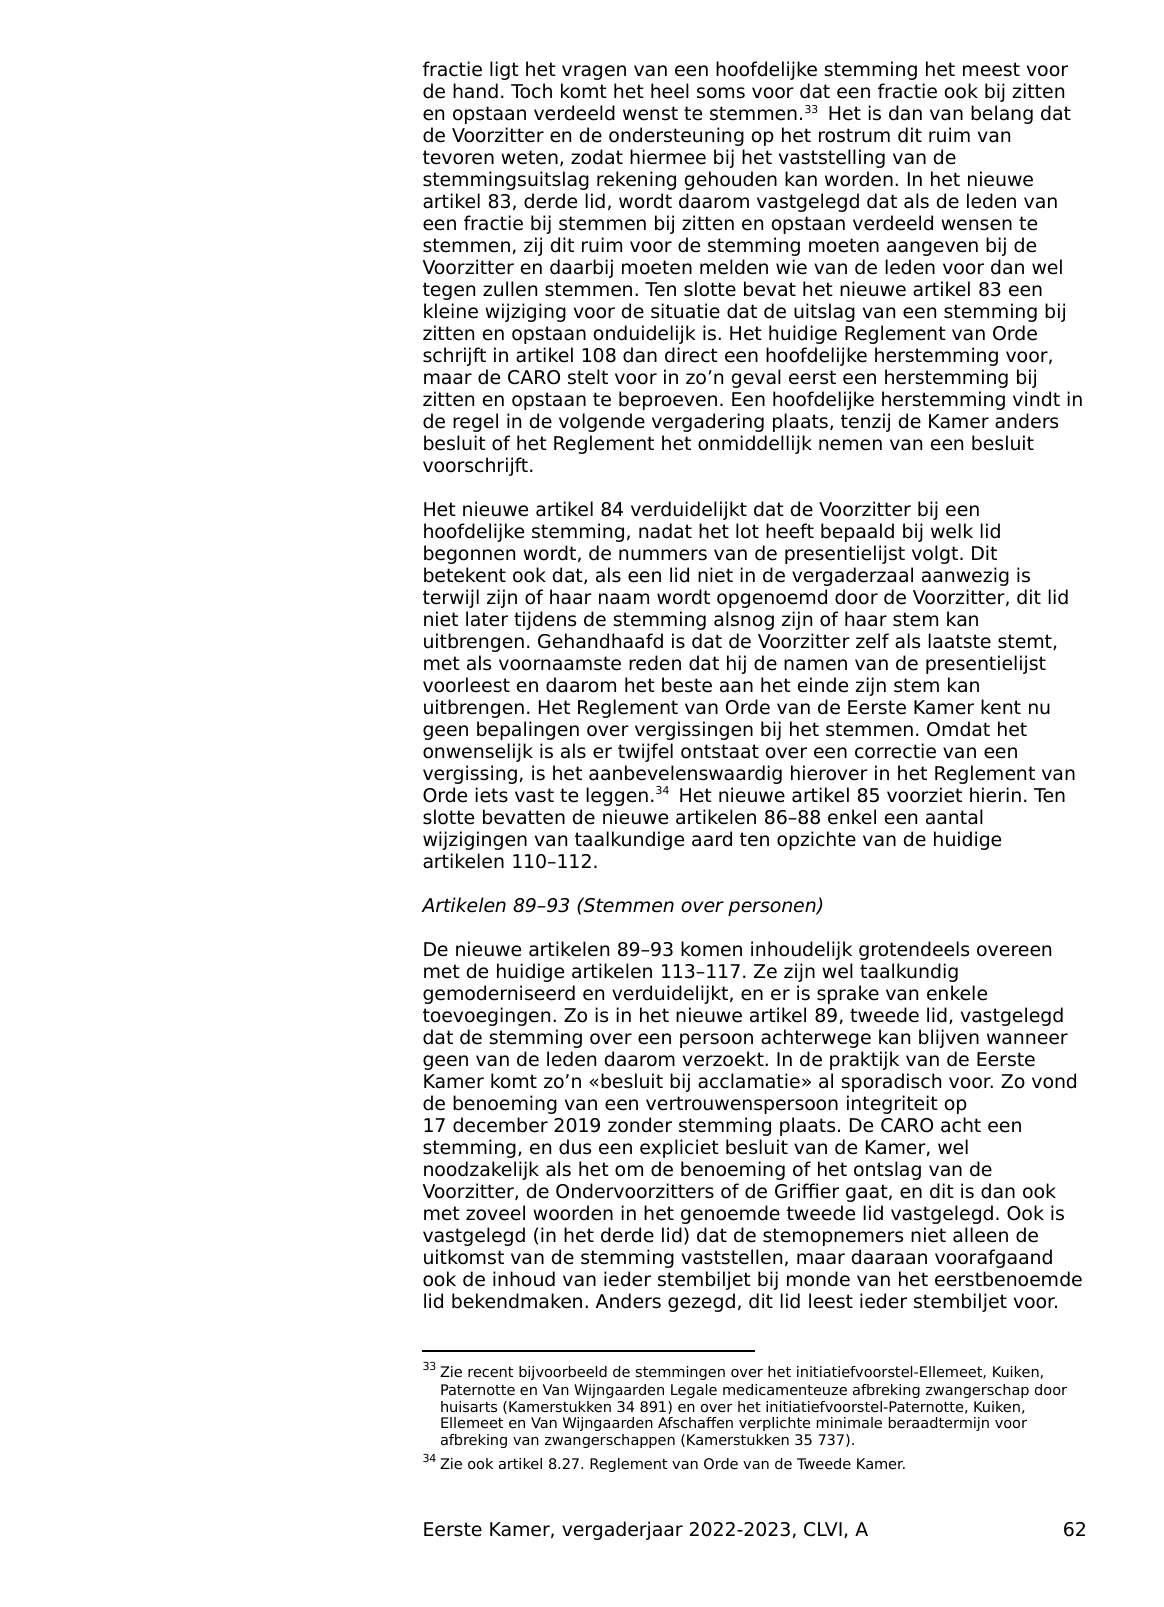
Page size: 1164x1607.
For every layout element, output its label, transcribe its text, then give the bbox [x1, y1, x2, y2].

text De nieuwe artikelen 89–93 komen inhoudelijk grotendeels overeen met de huidige artikelen 113–117. Ze zijn wel taalkundig gemoderniseerd en verduidelijkt, en er is sprake van enkele toevoegingen. Zo is in het nieuwe artikel 89, tweede lid, vastgelegd dat de stemming over een persoon achterwege kan blijven wanneer geen van de leden daarom verzoekt. In de praktijk van de Eerste Kamer komt zo’n «besluit bij acclamatie» al sporadisch voor. Zo vond de benoeming van een vertrouwenspersoon integriteit op 17 december 2019 zonder stemming plaats. De CARO acht een stemming, en dus een expliciet besluit van de Kamer, wel noodzakelijk als het om de benoeming of het ontslag van de Voorzitter, de Ondervoorzitters of de Griffier gaat, en dit is dan ook met zoveel woorden in het genoemde tweede lid vastgelegd. Ook is vastgelegd (in het derde lid) dat de stemopnemers niet alleen de uitkomst van de stemming vaststellen, maar daaraan voorafgaand ook de inhoud van ieder stembiljet bij monde van het eerstbenoemde lid bekendmaken. Anders gezegd, dit lid leest ieder stembiljet voor. [422, 939, 1087, 1312]
subtitle Artikelen 89–93 (Stemmen over personen) [422, 895, 1087, 917]
text Zie recent bijvoorbeeld de stemmingen over het initiatiefvoorstel-Ellemeet, Kuiken, Paternotte en Van Wijngaarden Legale medicamenteuze afbreking zwangerschap door huisarts (Kamerstukken 34 891) en over het initiatiefvoorstel-Paternotte, Kuiken, Ellemeet en Van Wijngaarden Afschaffen verplichte minimale beraadtermijn voor afbreking van zwangerschappen (Kamerstukken 35 737). [422, 1360, 1087, 1449]
text Zie ook artikel 8.27. Reglement van Orde van de Tweede Kamer. [422, 1452, 1087, 1474]
text Het nieuwe artikel 84 verduidelijkt dat de Voorzitter bij een hoofdelijke stemming, nadat het lot heeft bepaald bij welk lid begonnen wordt, de nummers van de presentielijst volgt. Dit betekent ook dat, als een lid niet in de vergaderzaal aanwezig is terwijl zijn of haar naam wordt opgenoemd door de Voorzitter, dit lid niet later tijdens de stemming alsnog zijn of haar stem kan uitbrengen. Gehandhaafd is dat de Voorzitter zelf als laatste stemt, met als voornaamste reden dat hij de namen van de presentielijst voorleest en daarom het beste aan het einde zijn stem kan uitbrengen. Het Reglement van Orde van de Eerste Kamer kent nu geen bepalingen over vergissingen bij het stemmen. Omdat het onwenselijk is als er twijfel ontstaat over een correctie van een vergissing, is het aanbevelenswaardig hierover in het Reglement van Orde iets vast te leggen. Het nieuwe artikel 85 voorziet hierin. Ten slotte bevatten de nieuwe artikelen 86–88 enkel een aantal wijzigingen van taalkundige aard ten opzichte van de huidige artikelen 110–112. [422, 499, 1087, 872]
text fractie ligt het vragen van een hoofdelijke stemming het meest voor de hand. Toch komt het heel soms voor dat een fractie ook bij zitten en opstaan verdeeld wenst te stemmen. Het is dan van belang dat de Voorzitter en de ondersteuning op het rostrum dit ruim van tevoren weten, zodat hiermee bij het vaststelling van de stemmingsuitslag rekening gehouden kan worden. In het nieuwe artikel 83, derde lid, wordt daarom vastgelegd dat als de leden van een fractie bij stemmen bij zitten en opstaan verdeeld wensen te stemmen, zij dit ruim voor de stemming moeten aangeven bij de Voorzitter en daarbij moeten melden wie van de leden voor dan wel tegen zullen stemmen. Ten slotte bevat het nieuwe artikel 83 een kleine wijziging voor de situatie dat de uitslag van een stemming bij zitten en opstaan onduidelijk is. Het huidige Reglement van Orde schrijft in artikel 108 dan direct een hoofdelijke herstemming voor, maar de CARO stelt voor in zo’n geval eerst een herstemming bij zitten en opstaan te beproeven. Een hoofdelijke herstemming vindt in de regel in de volgende vergadering plaats, tenzij de Kamer anders besluit of het Reglement het onmiddellijk nemen van een besluit voorschrijft. [422, 59, 1087, 477]
